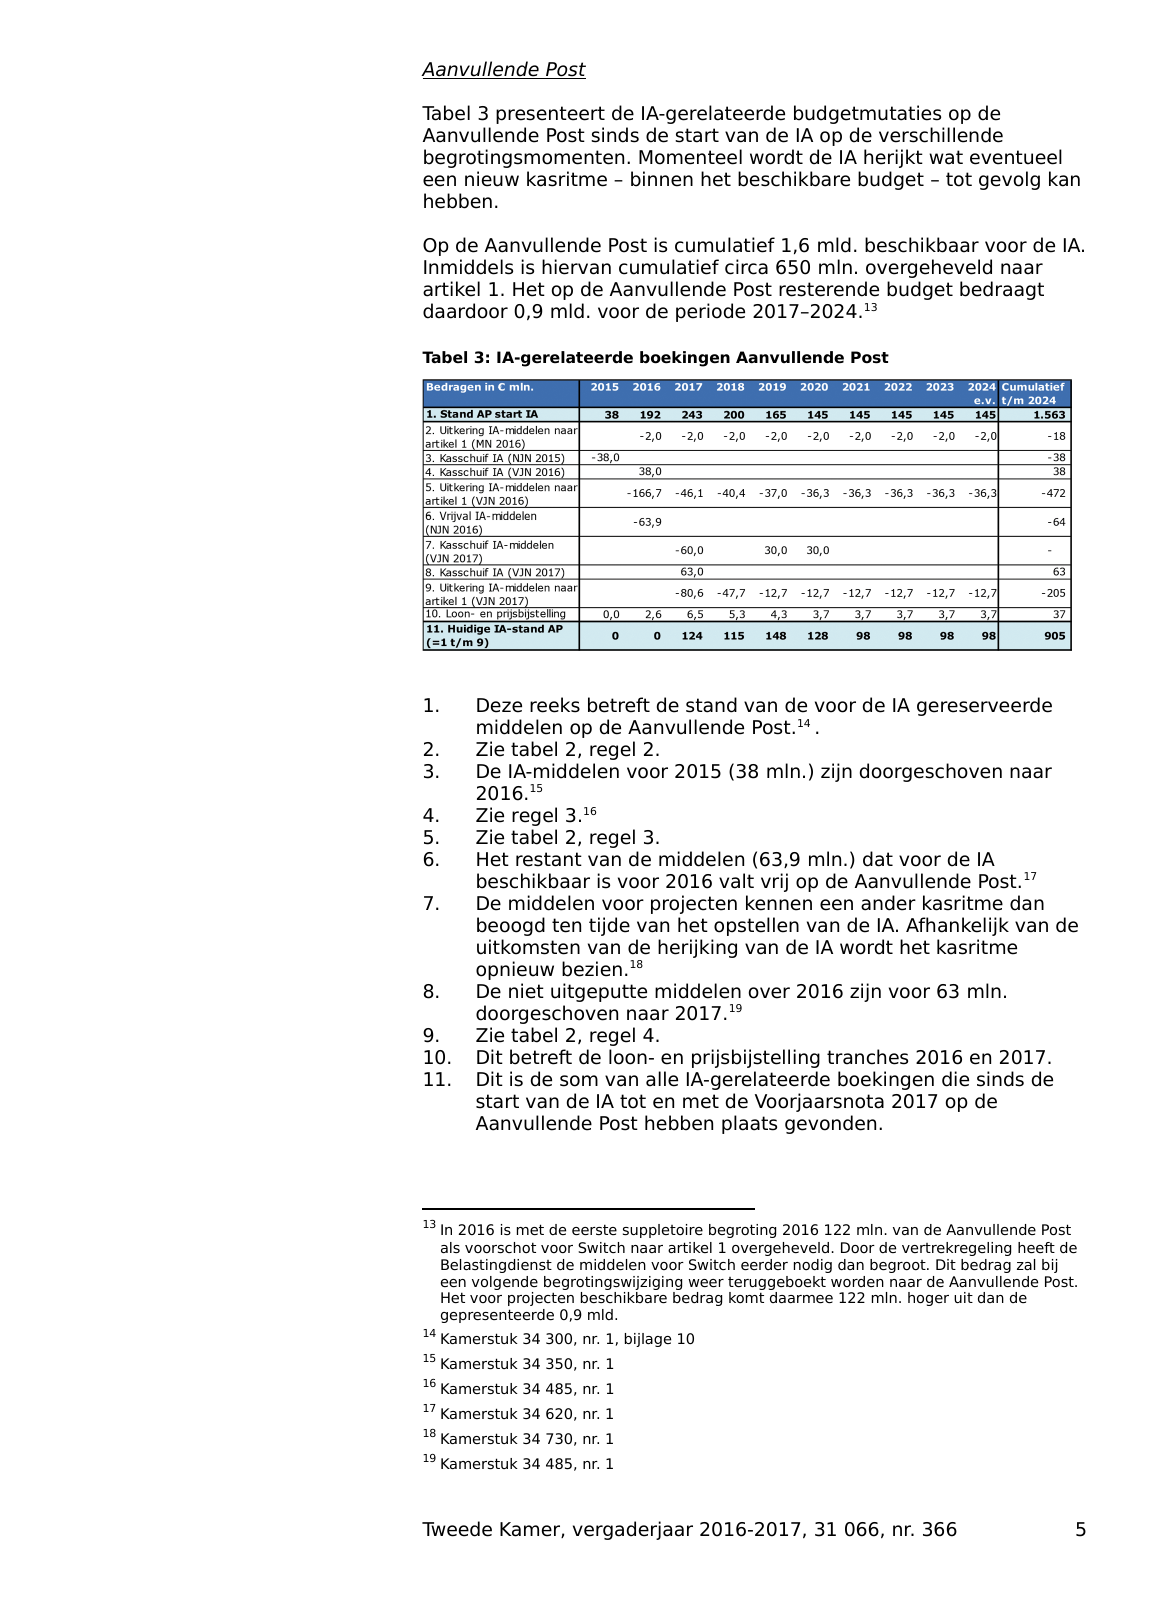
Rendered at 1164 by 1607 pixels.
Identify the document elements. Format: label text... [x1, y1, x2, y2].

text Kamerstuk 34 300, nr. 1, bijlage 10 [422, 1327, 1087, 1349]
text Kamerstuk 34 485, nr. 1 [422, 1452, 1087, 1474]
text Kamerstuk 34 620, nr. 1 [422, 1402, 1087, 1424]
subtitle Aanvullende Post [422, 59, 1087, 81]
text 7. De middelen voor projecten kennen een ander kasritme dan beoogd ten tijde van het opstellen van de IA. Afhankelijk van de uitkomsten van de herijking van de IA wordt het kasritme opnieuw bezien. [422, 893, 1087, 981]
text 10. Dit betreft de loon- en prijsbijstelling tranches 2016 en 2017. [422, 1047, 1087, 1069]
picture [422, 379, 1072, 651]
text 2. Zie tabel 2, regel 2. [422, 739, 1087, 761]
text 4. Zie regel 3. [422, 805, 1087, 827]
text Tabel 3 presenteert de IA-gerelateerde budgetmutaties op de Aanvullende Post sinds de start van de IA op de verschillende begrotingsmomenten. Momenteel wordt de IA herijkt wat eventueel een nieuw kasritme – binnen het beschikbare budget – tot gevolg kan hebben. [422, 103, 1087, 213]
text Op de Aanvullende Post is cumulatief 1,6 mld. beschikbaar voor de IA. Inmiddels is hiervan cumulatief circa 650 mln. overgeheveld naar artikel 1. Het op de Aanvullende Post resterende budget bedraagt daardoor 0,9 mld. voor de periode 2017–2024. [422, 235, 1087, 323]
text Tabel 3: IA-gerelateerde boekingen Aanvullende Post [422, 349, 1072, 367]
text 8. De niet uitgeputte middelen over 2016 zijn voor 63 mln. doorgeschoven naar 2017. [422, 981, 1087, 1025]
text In 2016 is met de eerste suppletoire begroting 2016 122 mln. van de Aanvullende Post als voorschot voor Switch naar artikel 1 overgeheveld. Door de vertrekregeling heeft de Belastingdienst de middelen voor Switch eerder nodig dan begroot. Dit bedrag zal bij een volgende begrotingswijziging weer teruggeboekt worden naar de Aanvullende Post. Het voor projecten beschikbare bedrag komt daarmee 122 mln. hoger uit dan de gepresenteerde 0,9 mld. [422, 1218, 1087, 1324]
text Kamerstuk 34 730, nr. 1 [422, 1427, 1087, 1449]
text 9. Zie tabel 2, regel 4. [422, 1025, 1087, 1047]
text Kamerstuk 34 350, nr. 1 [422, 1352, 1087, 1374]
text 11. Dit is de som van alle IA-gerelateerde boekingen die sinds de start van de IA tot en met de Voorjaarsnota 2017 op de Aanvullende Post hebben plaats gevonden. [422, 1069, 1087, 1134]
text 6. Het restant van de middelen (63,9 mln.) dat voor de IA beschikbaar is voor 2016 valt vrij op de Aanvullende Post. [422, 849, 1087, 893]
text 3. De IA-middelen voor 2015 (38 mln.) zijn doorgeschoven naar 2016. [422, 761, 1087, 805]
text 1. Deze reeks betreft de stand van de voor de IA gereserveerde middelen op de Aanvullende Post.. [422, 695, 1087, 739]
text Kamerstuk 34 485, nr. 1 [422, 1377, 1087, 1399]
text 5. Zie tabel 2, regel 3. [422, 827, 1087, 849]
